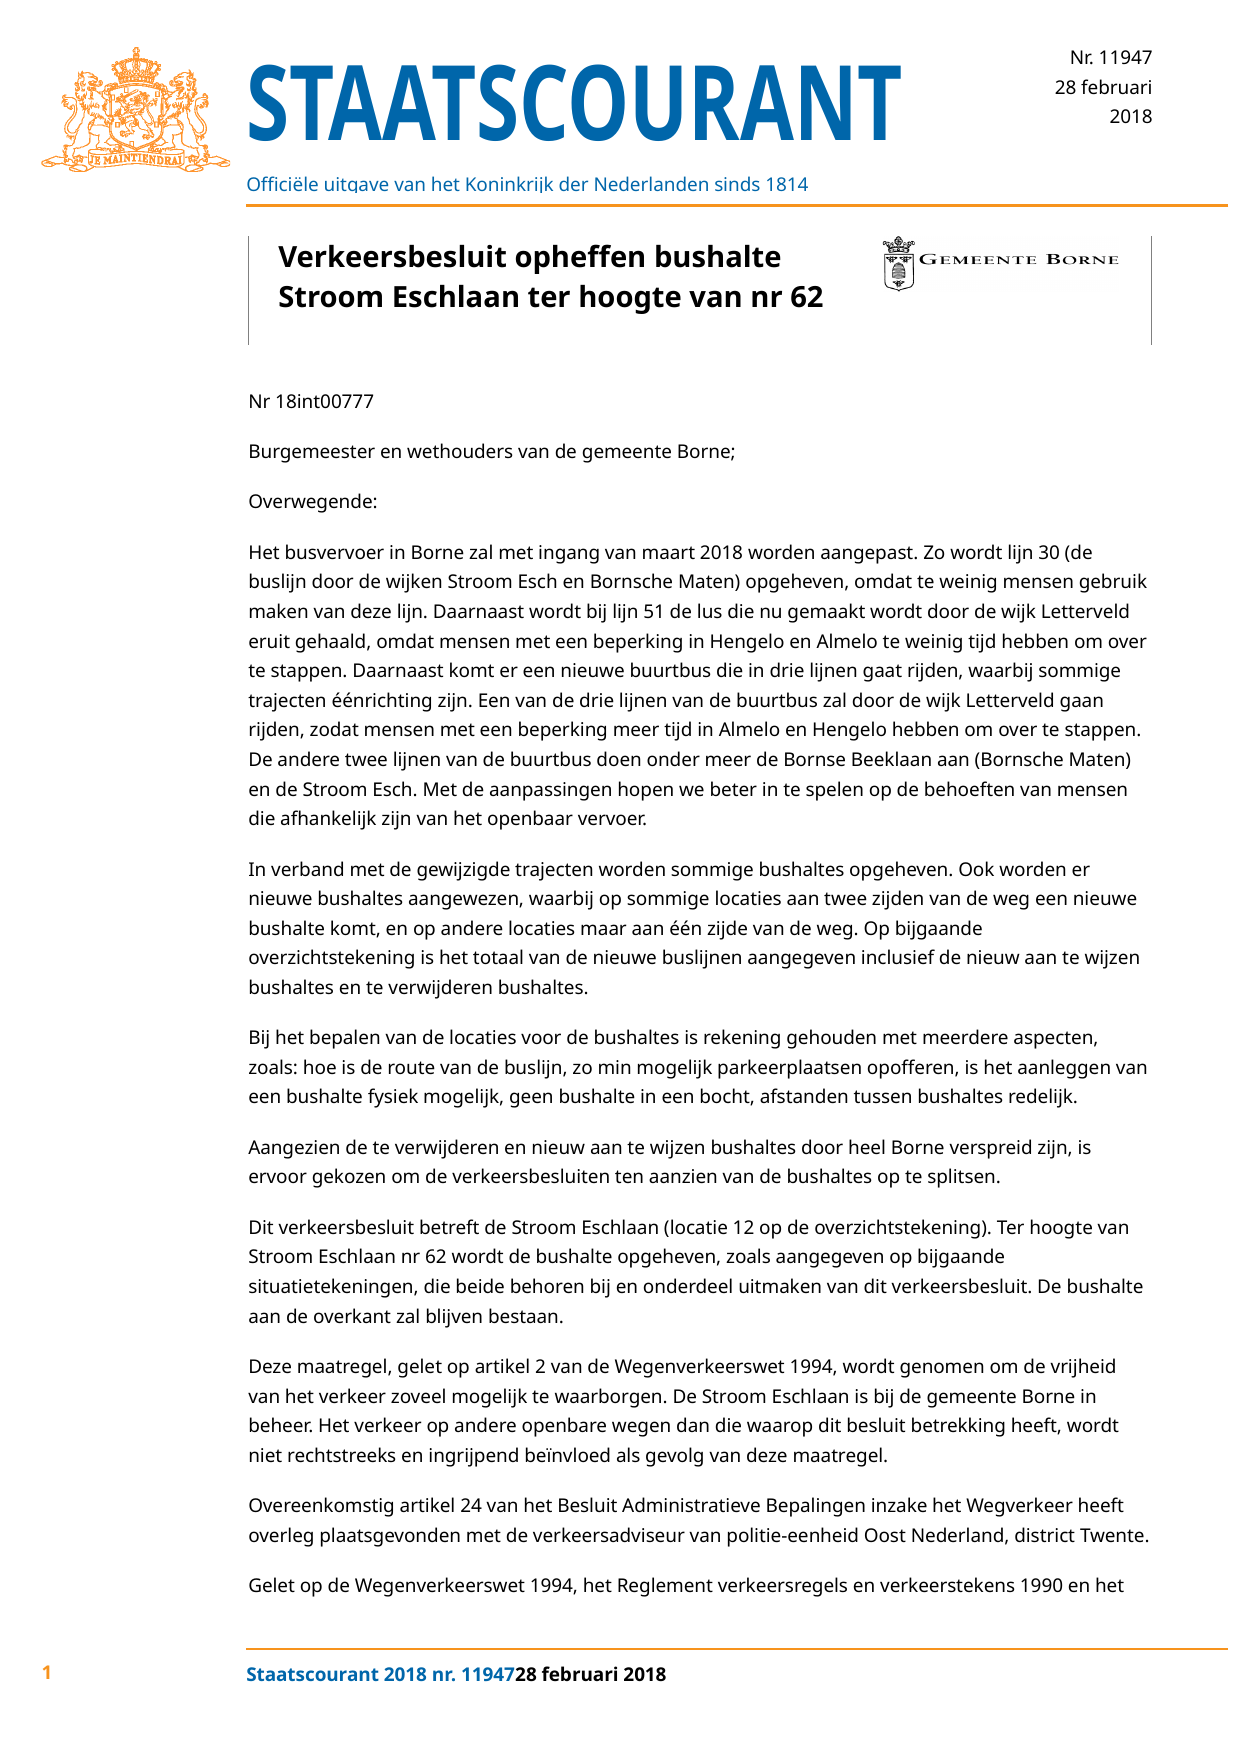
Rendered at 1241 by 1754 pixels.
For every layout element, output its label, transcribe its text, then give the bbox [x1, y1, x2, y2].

text Aangezien de te verwijderen en nieuw aan te wijzen bushaltes door heel Borne verspreid zijn, is ervoor gekozen om de verkeersbesluiten ten aanzien van de bushaltes op te splitsen. [248, 1134, 1152, 1189]
picture [882, 236, 1119, 292]
picture [41, 47, 231, 172]
text Bij het bepalen van de locaties voor de bushaltes is rekening gehouden met meerdere aspecten, zoals: hoe is de route van de buslijn, zo min mogelijk parkeerplaatsen opofferen, is het aanleggen van een bushalte fysiek mogelijk, geen bushalte in een bocht, afstanden tussen bushaltes redelijk. [248, 1024, 1152, 1109]
text Burgemeester en wethouders van de gemeente Borne; [248, 438, 1152, 464]
text Deze maatregel, gelet op artikel 2 van de Wegenverkeerswet 1994, wordt genomen om de vrijheid van het verkeer zoveel mogelijk te waarborgen. De Stroom Eschlaan is bij de gemeente Borne in beheer. Het verkeer op andere openbare wegen dan die waarop dit besluit betrekking heeft, wordt niet rechtstreeks en ingrijpend beïnvloed als gevolg van deze maatregel. [248, 1353, 1152, 1468]
table_header Verkeersbesluit opheffen bushalte Stroom Eschlaan ter hoogte van nr 62 [249, 236, 850, 345]
text Gelet op de Wegenverkeerswet 1994, het Reglement verkeersregels en verkeerstekens 1990 en het [248, 1572, 1152, 1598]
text Overeenkomstig artikel 24 van het Besluit Administratieve Bepalingen inzake het Wegverkeer heeft overleg plaatsgevonden met de verkeersadviseur van politie-eenheid Oost Nederland, district Twente. [248, 1492, 1152, 1548]
text Nr 18int00777 [248, 388, 1152, 414]
text Dit verkeersbesluit betreft de Stroom Eschlaan (locatie 12 op de overzichtstekening). Ter hoogte van Stroom Eschlaan nr 62 wordt de bushalte opgeheven, zoals aangegeven op bijgaande situatietekeningen, die beide behoren bij en onderdeel uitmaken van dit verkeersbesluit. De bushalte aan de overkant zal blijven bestaan. [248, 1214, 1152, 1329]
text Overwegende: [248, 489, 1152, 514]
table_header [850, 236, 1151, 345]
text In verband met de gewijzigde trajecten worden sommige bushaltes opgeheven. Ook worden er nieuwe bushaltes aangewezen, waarbij op sommige locaties aan twee zijden van de weg een nieuwe bushalte komt, en op andere locaties maar aan één zijde van de weg. Op bijgaande overzichtstekening is het totaal van de nieuwe buslijnen aangegeven inclusief de nieuw aan te wijzen bushaltes en te verwijderen bushaltes. [248, 856, 1152, 1000]
text Het busvervoer in Borne zal met ingang van maart 2018 worden aangepast. Zo wordt lijn 30 (de buslijn door de wijken Stroom Esch en Bornsche Maten) opgeheven, omdat te weinig mensen gebruik maken van deze lijn. Daarnaast wordt bij lijn 51 de lus die nu gemaakt wordt door de wijk Letterveld eruit gehaald, omdat mensen met een beperking in Hengelo en Almelo te weinig tijd hebben om over te stappen. Daarnaast komt er een nieuwe buurtbus die in drie lijnen gaat rijden, waarbij sommige trajecten éénrichting zijn. Een van de drie lijnen van de buurtbus zal door de wijk Letterveld gaan rijden, zodat mensen met een beperking meer tijd in Almelo en Hengelo hebben om over te stappen. De andere twee lijnen van de buurtbus doen onder meer de Bornse Beeklaan aan (Bornsche Maten) en de Stroom Esch. Met de aanpassingen hopen we beter in te spelen op de behoeften van mensen die afhankelijk zijn van het openbaar vervoer. [248, 539, 1152, 831]
